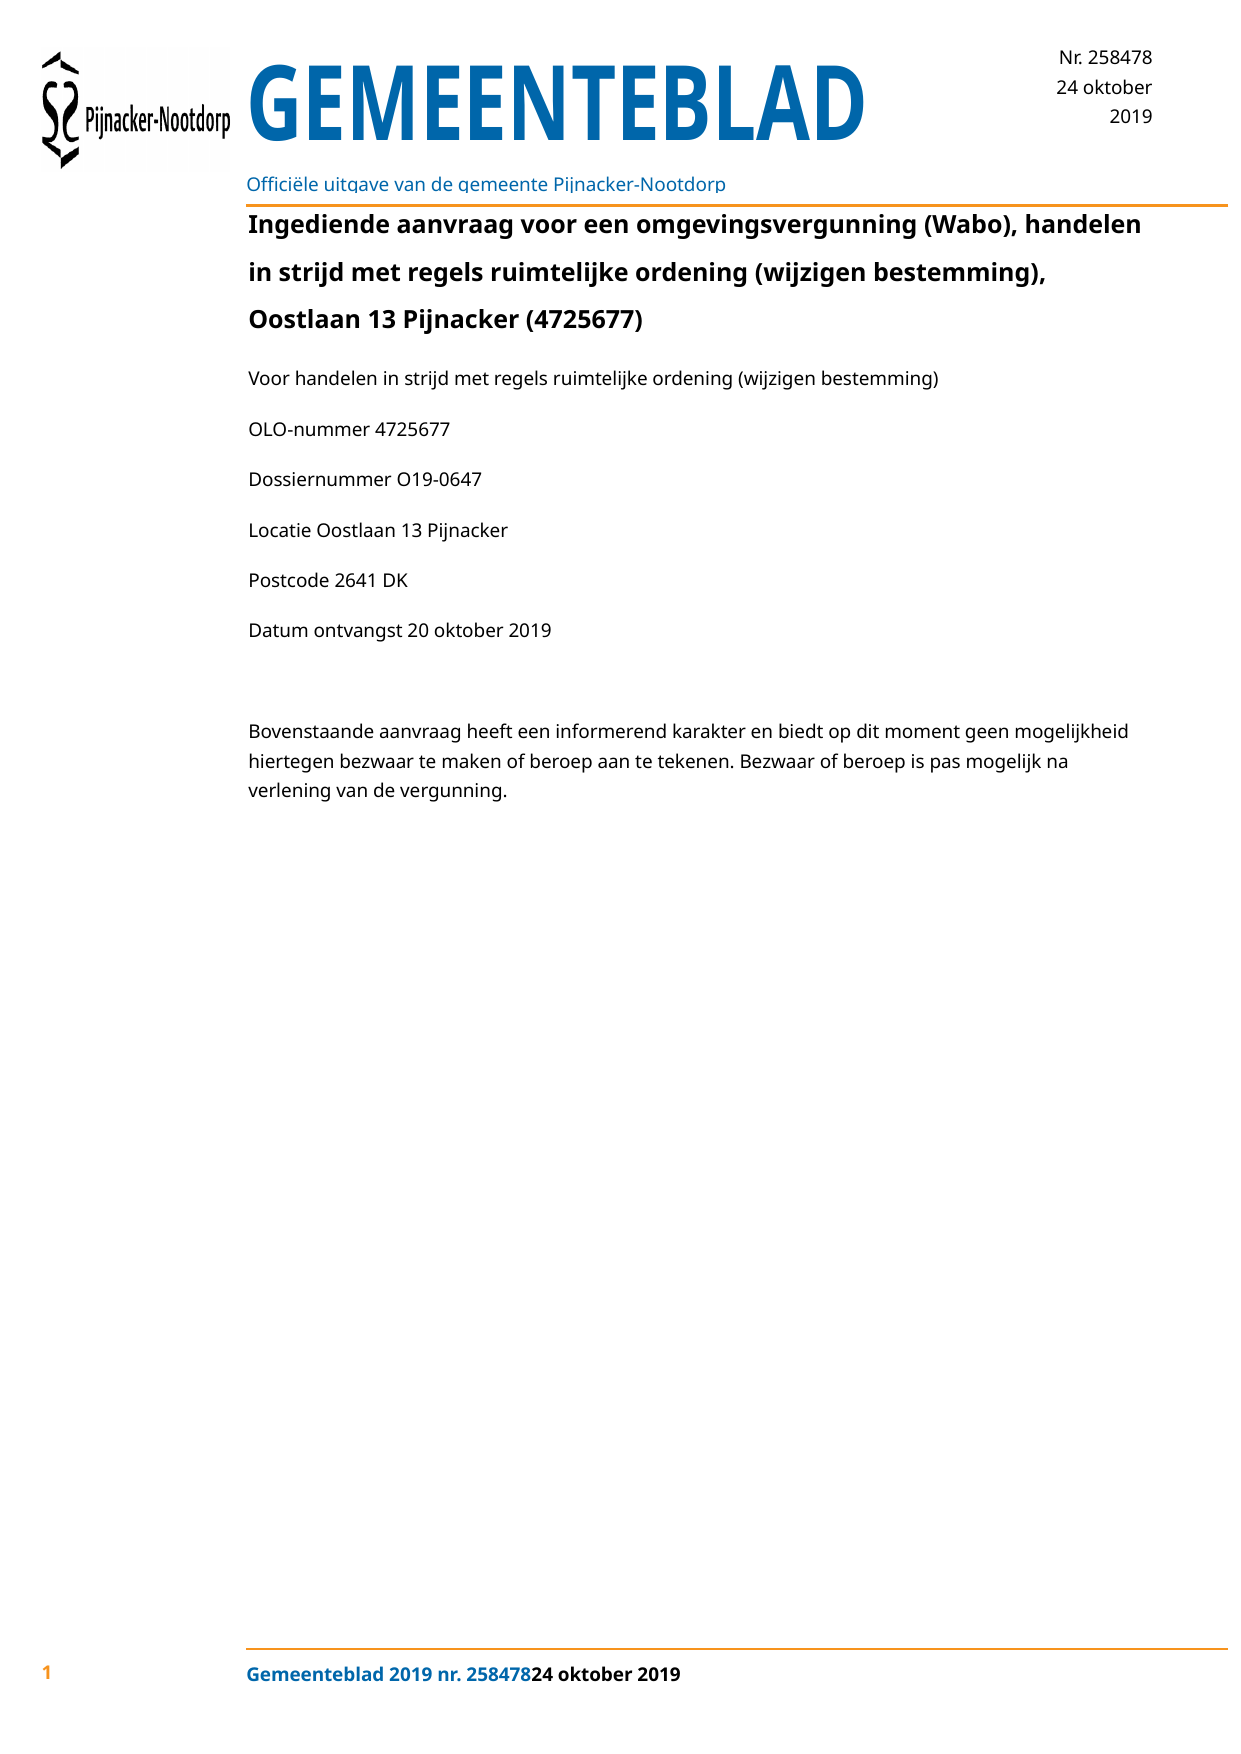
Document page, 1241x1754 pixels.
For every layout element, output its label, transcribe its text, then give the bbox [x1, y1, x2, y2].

text Ingediende aanvraag voor een omgevingsvergunning (Wabo), handelen in strijd met regels ruimtelijke ordening (wijzigen bestemming), Oostlaan 13 Pijnacker (4725677) [248, 207, 1152, 336]
text Datum ontvangst 20 oktober 2019 [248, 618, 1152, 643]
text Dossiernummer O19-0647 [248, 466, 1152, 492]
text OLO-nummer 4725677 [248, 416, 1152, 442]
text Locatie Oostlaan 13 Pijnacker [248, 517, 1152, 542]
text Postcode 2641 DK [248, 567, 1152, 593]
text Voor handelen in strijd met regels ruimtelijke ordening (wijzigen bestemming) [248, 366, 1152, 391]
picture [41, 47, 231, 172]
text Bovenstaande aanvraag heeft een informerend karakter en biedt op dit moment geen mogelijkheid hiertegen bezwaar te maken of beroep aan te tekenen. Bezwaar of beroep is pas mogelijk na verlening van de vergunning. [248, 718, 1152, 803]
